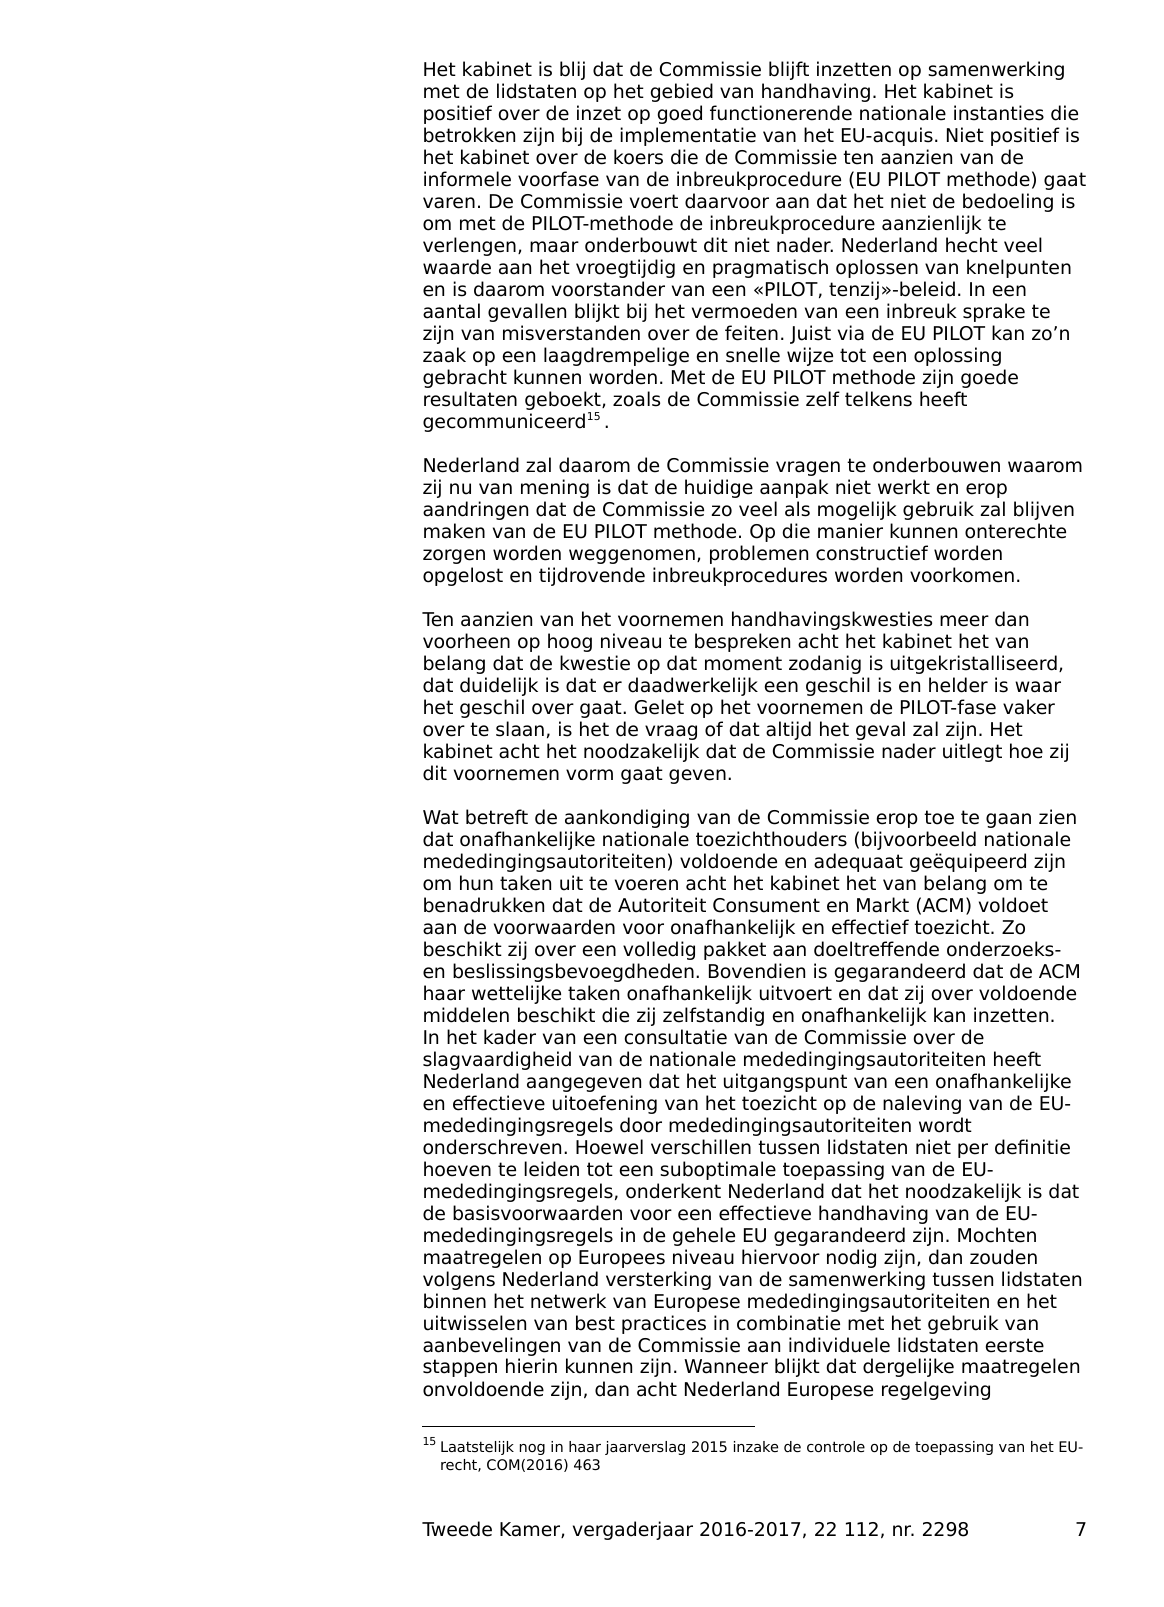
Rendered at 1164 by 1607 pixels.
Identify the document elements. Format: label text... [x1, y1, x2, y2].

text Ten aanzien van het voornemen handhavingskwesties meer dan voorheen op hoog niveau te bespreken acht het kabinet het van belang dat de kwestie op dat moment zodanig is uitgekristalliseerd, dat duidelijk is dat er daadwerkelijk een geschil is en helder is waar het geschil over gaat. Gelet op het voornemen de PILOT-fase vaker over te slaan, is het de vraag of dat altijd het geval zal zijn. Het kabinet acht het noodzakelijk dat de Commissie nader uitlegt hoe zij dit voornemen vorm gaat geven. [422, 609, 1087, 785]
text Het kabinet is blij dat de Commissie blijft inzetten op samenwerking met de lidstaten op het gebied van handhaving. Het kabinet is positief over de inzet op goed functionerende nationale instanties die betrokken zijn bij de implementatie van het EU-acquis. Niet positief is het kabinet over de koers die de Commissie ten aanzien van de informele voorfase van de inbreukprocedure (EU PILOT methode) gaat varen. De Commissie voert daarvoor aan dat het niet de bedoeling is om met de PILOT-methode de inbreukprocedure aanzienlijk te verlengen, maar onderbouwt dit niet nader. Nederland hecht veel waarde aan het vroegtijdig en pragmatisch oplossen van knelpunten en is daarom voorstander van een «PILOT, tenzij»-beleid. In een aantal gevallen blijkt bij het vermoeden van een inbreuk sprake te zijn van misverstanden over de feiten. Juist via de EU PILOT kan zo’n zaak op een laagdrempelige en snelle wijze tot een oplossing gebracht kunnen worden. Met de EU PILOT methode zijn goede resultaten geboekt, zoals de Commissie zelf telkens heeft gecommuniceerd. [422, 59, 1087, 433]
text In het kader van een consultatie van de Commissie over de slagvaardigheid van de nationale mededingingsautoriteiten heeft Nederland aangegeven dat het uitgangspunt van een onafhankelijke en effectieve uitoefening van het toezicht op de naleving van de EU-mededingingsregels door mededingingsautoriteiten wordt onderschreven. Hoewel verschillen tussen lidstaten niet per definitie hoeven te leiden tot een suboptimale toepassing van de EU-mededingingsregels, onderkent Nederland dat het noodzakelijk is dat de basisvoorwaarden voor een effectieve handhaving van de EU-mededingingsregels in de gehele EU gegarandeerd zijn. Mochten maatregelen op Europees niveau hiervoor nodig zijn, dan zouden volgens Nederland versterking van de samenwerking tussen lidstaten binnen het netwerk van Europese mededingingsautoriteiten en het uitwisselen van best practices in combinatie met het gebruik van aanbevelingen van de Commissie aan individuele lidstaten eerste stappen hierin kunnen zijn. Wanneer blijkt dat dergelijke maatregelen onvoldoende zijn, dan acht Nederland Europese regelgeving [422, 1027, 1087, 1400]
text Laatstelijk nog in haar jaarverslag 2015 inzake de controle op de toepassing van het EU-recht, COM(2016) 463 [422, 1435, 1087, 1474]
text Nederland zal daarom de Commissie vragen te onderbouwen waarom zij nu van mening is dat de huidige aanpak niet werkt en erop aandringen dat de Commissie zo veel als mogelijk gebruik zal blijven maken van de EU PILOT methode. Op die manier kunnen onterechte zorgen worden weggenomen, problemen constructief worden opgelost en tijdrovende inbreukprocedures worden voorkomen. [422, 455, 1087, 587]
text Wat betreft de aankondiging van de Commissie erop toe te gaan zien dat onafhankelijke nationale toezichthouders (bijvoorbeeld nationale mededingingsautoriteiten) voldoende en adequaat geëquipeerd zijn om hun taken uit te voeren acht het kabinet het van belang om te benadrukken dat de Autoriteit Consument en Markt (ACM) voldoet aan de voorwaarden voor onafhankelijk en effectief toezicht. Zo beschikt zij over een volledig pakket aan doeltreffende onderzoeks- en beslissingsbevoegdheden. Bovendien is gegarandeerd dat de ACM haar wettelijke taken onafhankelijk uitvoert en dat zij over voldoende middelen beschikt die zij zelfstandig en onafhankelijk kan inzetten. [422, 807, 1087, 1027]
